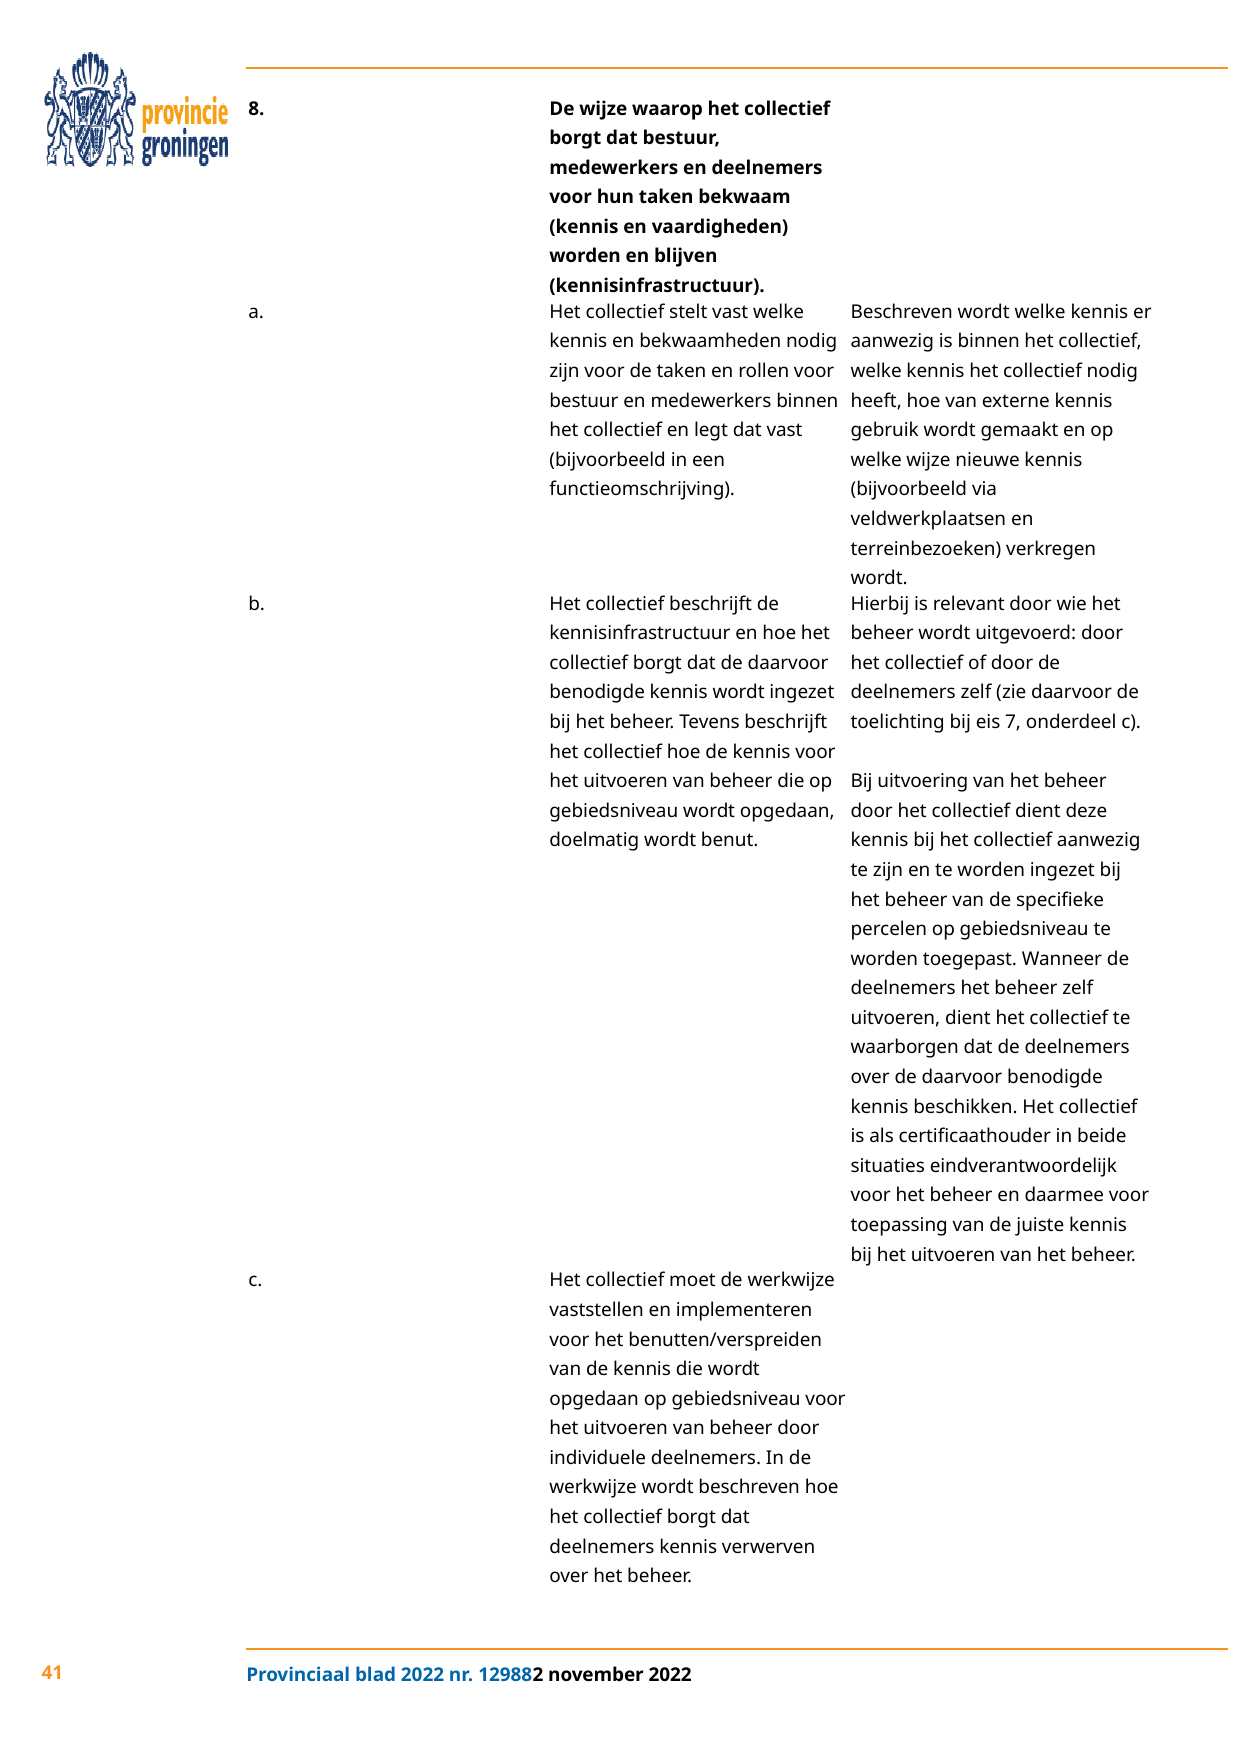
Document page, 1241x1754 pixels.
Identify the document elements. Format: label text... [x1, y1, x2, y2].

table_cell Hierbij is relevant door wie het beheer wordt uitgevoerd: door het collectief of door de deelnemers zelf (zie daarvoor de toelichting bij eis 7, onderdeel c). Bij uitvoering van het beheer door het collectief dient deze kennis bij het collectief aanwezig te zijn en te worden ingezet bij het beheer van de specifieke percelen op gebiedsniveau te worden toegepast. Wanneer de deelnemers het beheer zelf uitvoeren, dient het collectief te waarborgen dat de deelnemers over de daarvoor benodigde kennis beschikken. Het collectief is als certificaathouder in beide situaties eindverantwoordelijk voor het beheer en daarmee voor toepassing van de juiste kennis bij het uitvoeren van het beheer. [850, 590, 1152, 1267]
table_cell [850, 95, 1152, 298]
table_cell [850, 1267, 1152, 1588]
table_cell a. [248, 298, 549, 590]
table_cell Beschreven wordt welke kennis er aanwezig is binnen het collectief, welke kennis het collectief nodig heeft, hoe van externe kennis gebruik wordt gemaakt en op welke wijze nieuwe kennis (bijvoorbeeld via veldwerkplaatsen en terreinbezoeken) verkregen wordt. [850, 298, 1152, 590]
table_cell c. [248, 1267, 549, 1588]
table_cell Het collectief beschrijft de kennisinfrastructuur en hoe het collectief borgt dat de daarvoor benodigde kennis wordt ingezet bij het beheer. Tevens beschrijft het collectief hoe de kennis voor het uitvoeren van beheer die op gebiedsniveau wordt opgedaan, doelmatig wordt benut. [549, 590, 850, 1267]
table_cell De wijze waarop het collectief borgt dat bestuur, medewerkers en deelnemers voor hun taken bekwaam (kennis en vaardigheden) worden en blijven (kennisinfrastructuur). [549, 95, 850, 298]
table_cell b. [248, 590, 549, 1267]
table_cell Het collectief moet de werkwijze vaststellen en implementeren voor het benutten/verspreiden van de kennis die wordt opgedaan op gebiedsniveau voor het uitvoeren van beheer door individuele deelnemers. In de werkwijze wordt beschreven hoe het collectief borgt dat deelnemers kennis verwerven over het beheer. [549, 1267, 850, 1588]
table_cell Het collectief stelt vast welke kennis en bekwaamheden nodig zijn voor de taken en rollen voor bestuur en medewerkers binnen het collectief en legt dat vast (bijvoorbeeld in een functieomschrijving). [549, 298, 850, 590]
table_cell 8. [248, 95, 549, 298]
picture [41, 47, 231, 172]
